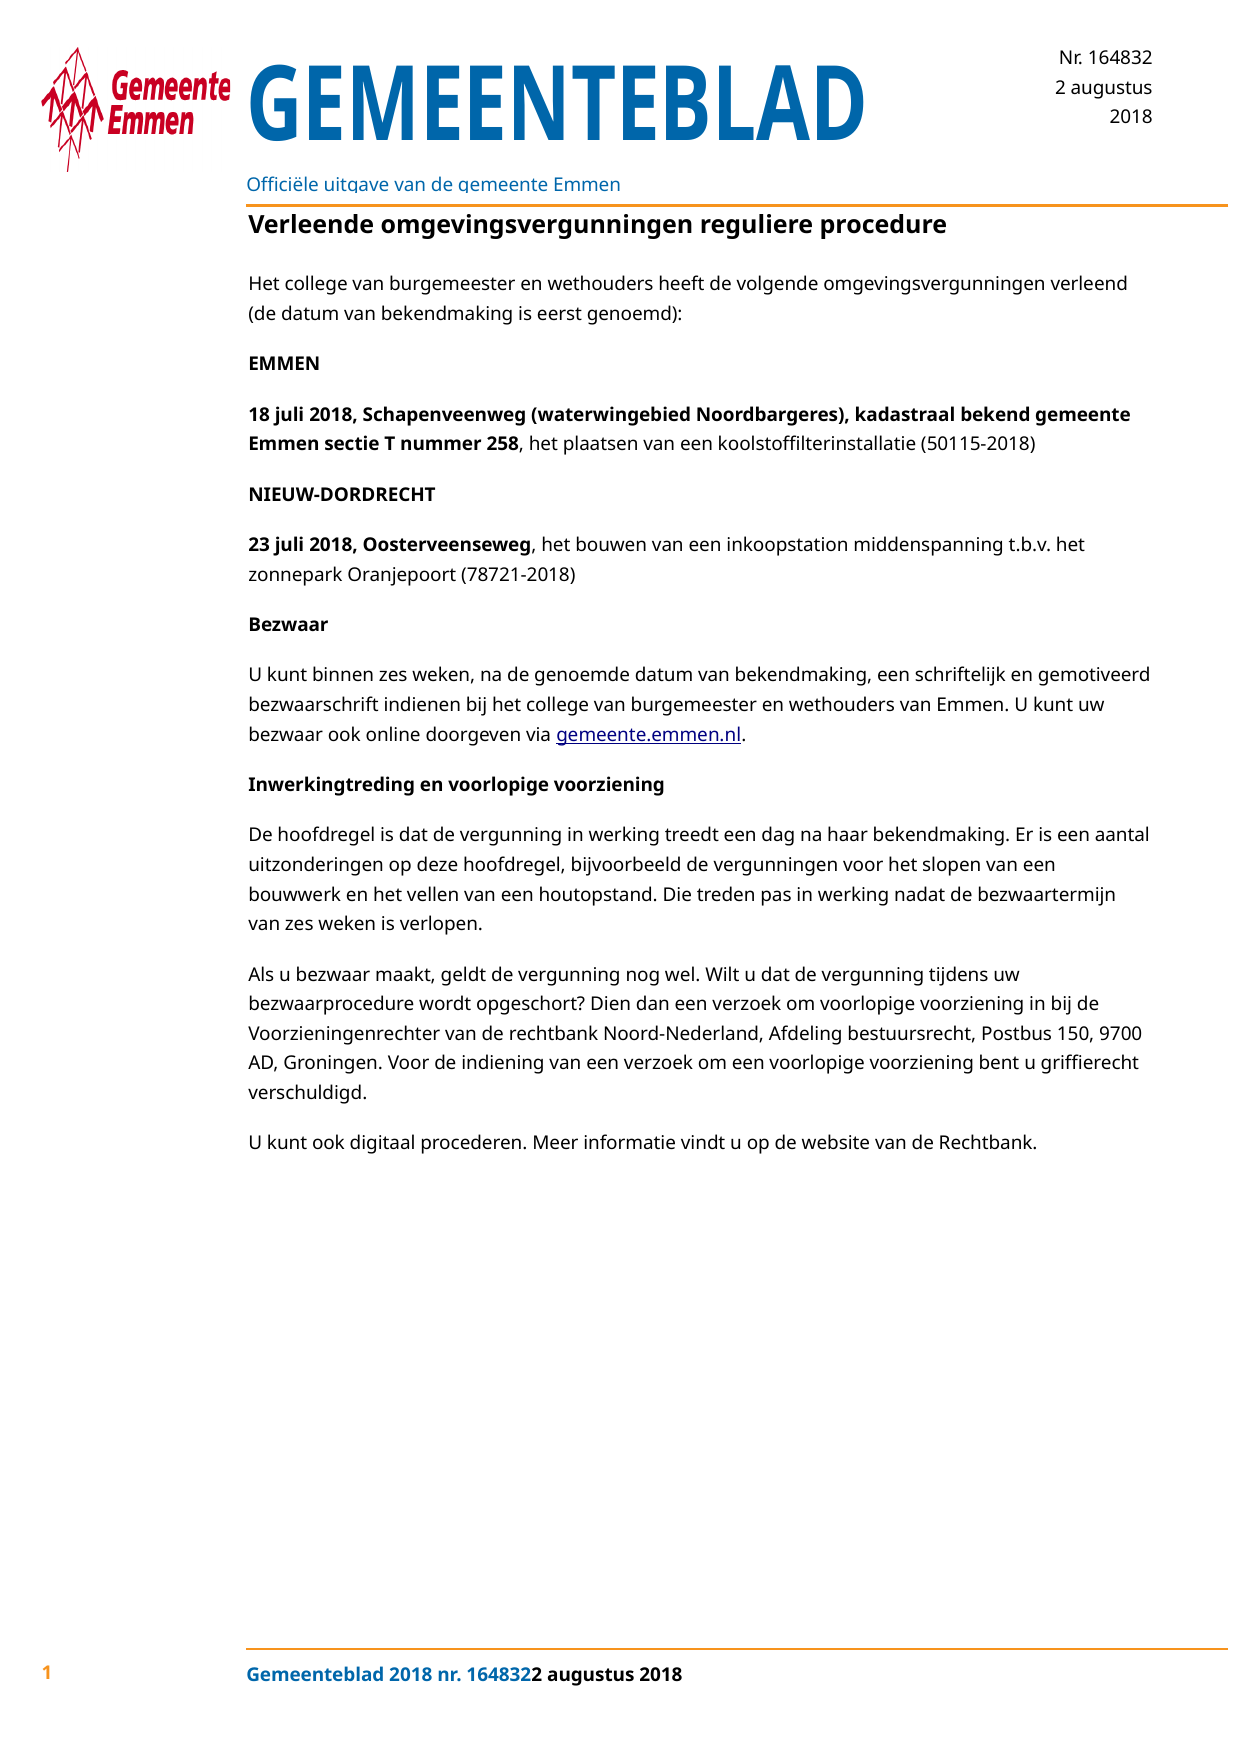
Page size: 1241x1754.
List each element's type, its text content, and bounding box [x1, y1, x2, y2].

text Bezwaar [248, 611, 1152, 637]
text U kunt ook digitaal procederen. Meer informatie vindt u op de website van de Rechtbank. [248, 1129, 1152, 1155]
text Inwerkingtreding en voorlopige voorziening [248, 771, 1152, 797]
text De hoofdregel is dat de vergunning in werking treedt een dag na haar bekendmaking. Er is een aantal uitzonderingen op deze hoofdregel, bijvoorbeeld de vergunningen voor het slopen van een bouwwerk en het vellen van een houtopstand. Die treden pas in werking nadat de bezwaartermijn van zes weken is verlopen. [248, 822, 1152, 936]
text Het college van burgemeester en wethouders heeft de volgende omgevingsvergunningen verleend (de datum van bekendmaking is eerst genoemd): [248, 270, 1152, 326]
text 18 juli 2018, Schapenveenweg (waterwingebied Noordbargeres), kadastraal bekend gemeente Emmen sectie T nummer 258, het plaatsen van een koolstoffilterinstallatie (50115-2018) [248, 401, 1152, 456]
text 23 juli 2018, Oosterveenseweg, het bouwen van een inkoopstation middenspanning t.b.v. het zonnepark Oranjepoort (78721-2018) [248, 531, 1152, 586]
text EMMEN [248, 350, 1152, 376]
picture [41, 47, 231, 172]
text Verleende omgevingsvergunningen reguliere procedure [248, 207, 1152, 241]
text U kunt binnen zes weken, na de genoemde datum van bekendmaking, een schriftelijk en gemotiveerd bezwaarschrift indienen bij het college van burgemeester en wethouders van Emmen. U kunt uw bezwaar ook online doorgeven via gemeente.emmen.nl. [248, 662, 1152, 746]
text NIEUW-DORDRECHT [248, 481, 1152, 506]
text Als u bezwaar maakt, geldt de vergunning nog wel. Wilt u dat de vergunning tijdens uw bezwaarprocedure wordt opgeschort? Dien dan een verzoek om voorlopige voorziening in bij de Voorzieningenrechter van de rechtbank Noord-Nederland, Afdeling bestuursrecht, Postbus 150, 9700 AD, Groningen. Voor de indiening van een verzoek om een voorlopige voorziening bent u griffierecht verschuldigd. [248, 961, 1152, 1105]
